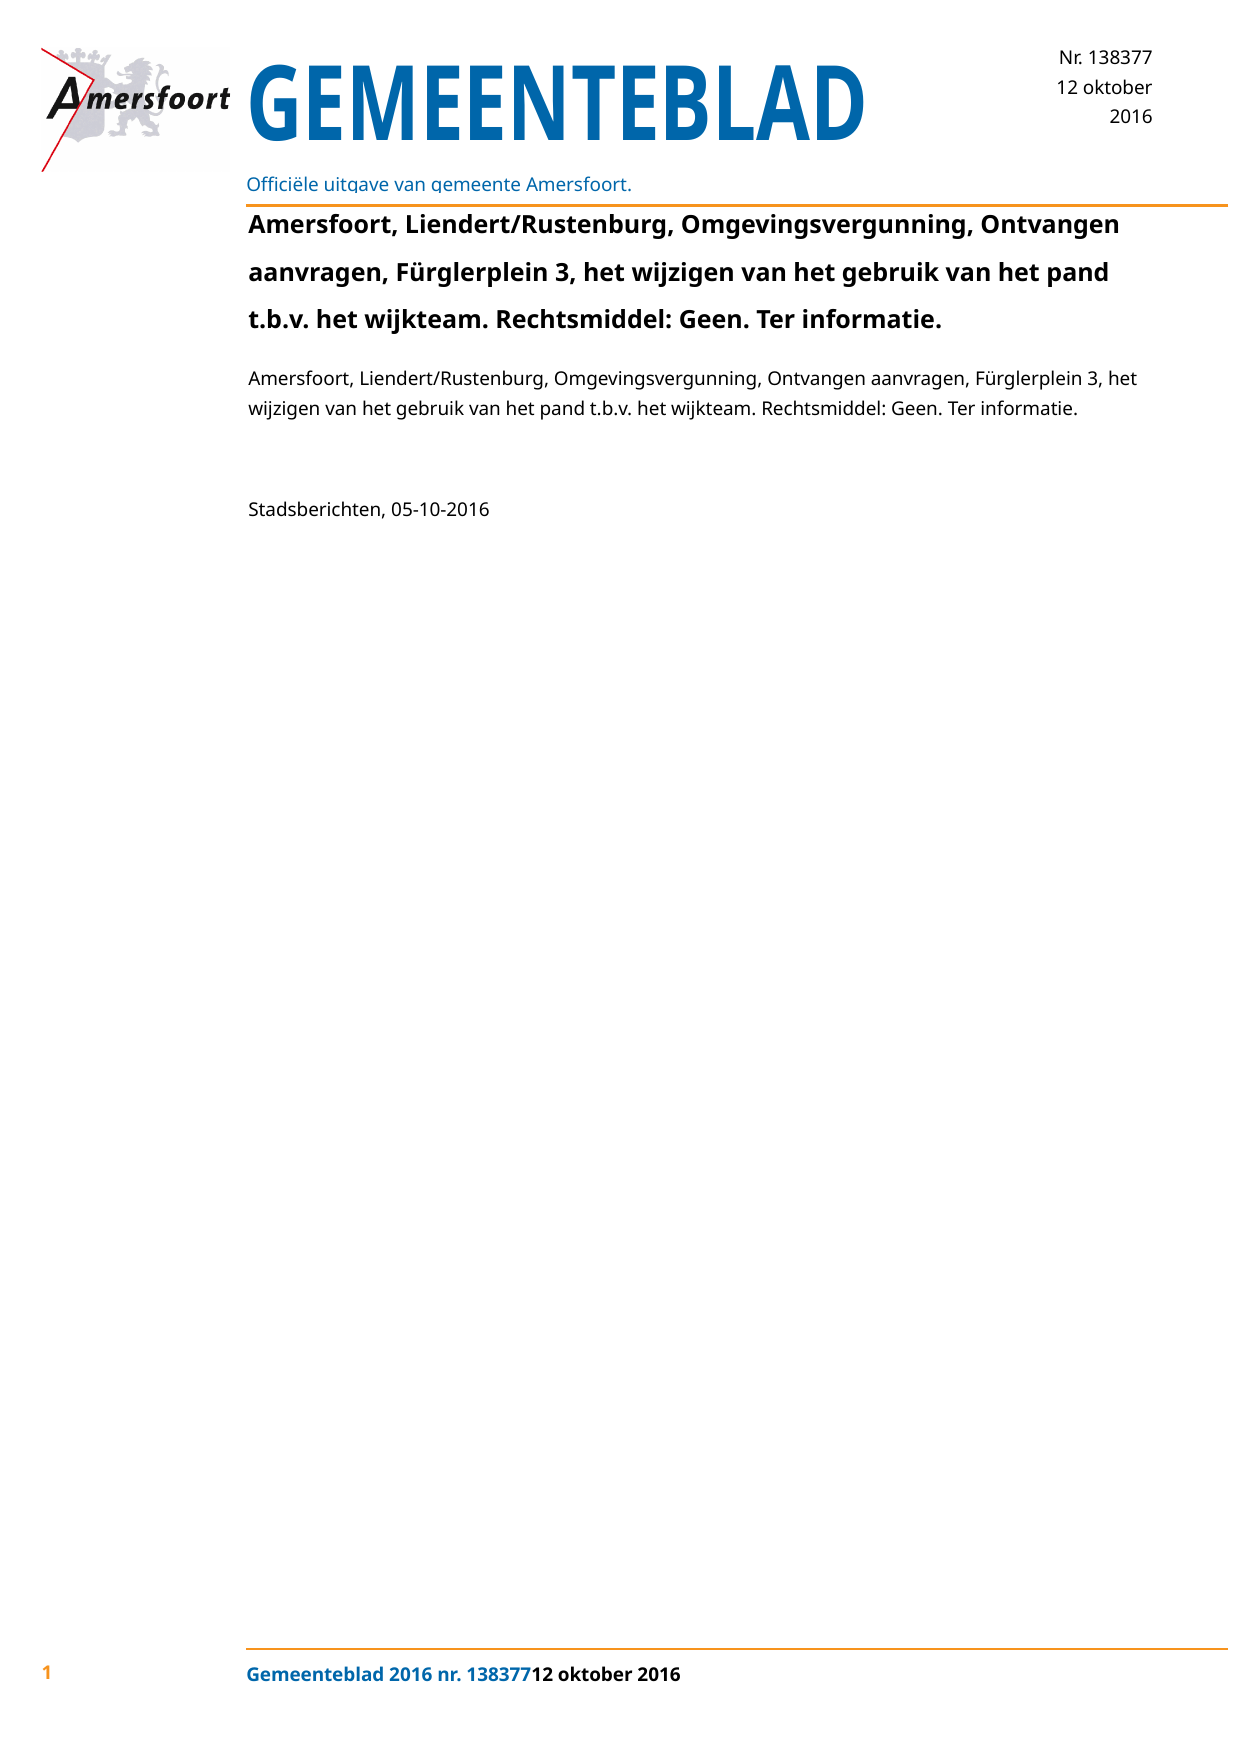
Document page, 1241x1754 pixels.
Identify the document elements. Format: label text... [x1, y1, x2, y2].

text Amersfoort, Liendert/Rustenburg, Omgevingsvergunning, Ontvangen aanvragen, Fürglerplein 3, het wijzigen van het gebruik van het pand t.b.v. het wijkteam. Rechtsmiddel: Geen. Ter informatie. [248, 366, 1152, 421]
picture [41, 47, 231, 172]
text Stadsberichten, 05-10-2016 [248, 496, 1152, 522]
text Amersfoort, Liendert/Rustenburg, Omgevingsvergunning, Ontvangen aanvragen, Fürglerplein 3, het wijzigen van het gebruik van het pand t.b.v. het wijkteam. Rechtsmiddel: Geen. Ter informatie. [248, 207, 1152, 336]
